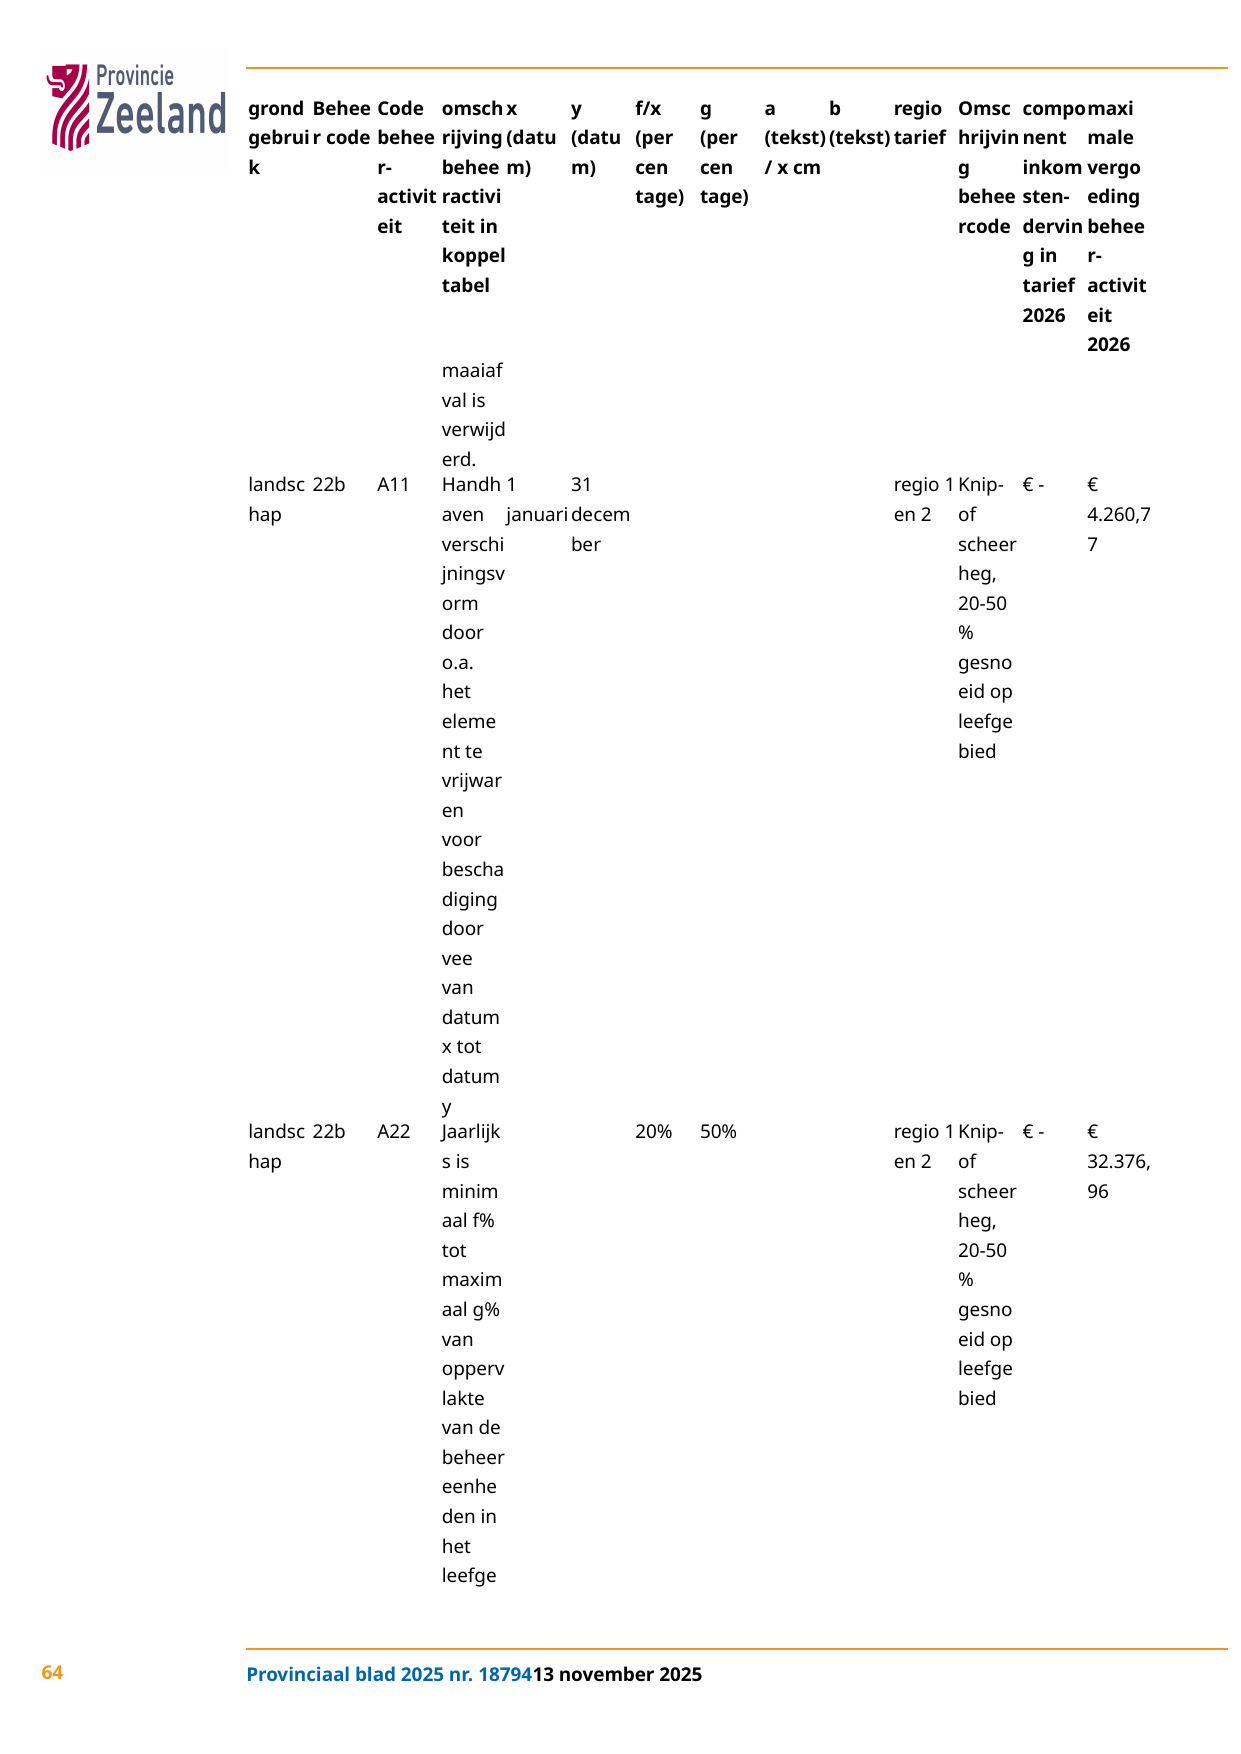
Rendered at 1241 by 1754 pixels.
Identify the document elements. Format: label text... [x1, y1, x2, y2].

table_header regio tarief [894, 95, 958, 357]
table_cell [1087, 357, 1152, 472]
table_cell [829, 357, 893, 472]
table_cell Knip- of scheerheg, 20-50 % gesnoeid op leefgebied [958, 1119, 1022, 1588]
table_header y (datum) [571, 95, 635, 357]
table_cell [635, 472, 700, 1119]
table_cell A11 [377, 472, 442, 1119]
table_cell [829, 1119, 893, 1588]
table_cell 20% [635, 1119, 700, 1588]
table_cell Handhaven verschijningsvorm door o.a. het element te vrijwaren voor beschadiging door vee van datum x tot datum y [442, 472, 506, 1119]
table_header Beheer code [313, 95, 377, 357]
table_cell [377, 357, 442, 472]
table_cell regio 1 en 2 [894, 1119, 958, 1588]
table_cell [635, 357, 700, 472]
table_cell [764, 1119, 829, 1588]
table_header b (tekst) [829, 95, 893, 357]
table_cell 31 december [571, 472, 635, 1119]
table_header maximale vergoeding beheer-activiteit 2026 [1087, 95, 1152, 357]
table_cell A22 [377, 1119, 442, 1588]
table_header grond gebruik [248, 95, 312, 357]
table_cell Jaarlijks is minimaal f% tot maximaal g% van oppervlakte van de beheereenheden in het leefge [442, 1119, 506, 1588]
table_cell [571, 1119, 635, 1588]
table_cell 50% [700, 1119, 764, 1588]
table_cell [313, 357, 377, 472]
table_cell € 32.376,96 [1087, 1119, 1152, 1588]
table_cell [700, 357, 764, 472]
table_header omschrijving beheeractiviteit in koppeltabel [442, 95, 506, 357]
table_cell [829, 472, 893, 1119]
table_cell [571, 357, 635, 472]
table_cell maaiafval is verwijderd. [442, 357, 506, 472]
table_cell Knip- of scheerheg, 20-50 % gesnoeid op leefgebied [958, 472, 1022, 1119]
table_cell 1 januari [506, 472, 571, 1119]
table_cell [248, 357, 312, 472]
table_cell € - [1023, 1119, 1087, 1588]
table_cell [958, 357, 1022, 472]
table_cell [894, 357, 958, 472]
table_cell regio 1 en 2 [894, 472, 958, 1119]
table_cell [764, 472, 829, 1119]
table_cell landschap [248, 472, 312, 1119]
picture [41, 47, 231, 172]
table_cell € - [1023, 472, 1087, 1119]
table_header g (per cen tage) [700, 95, 764, 357]
table_cell 22b [313, 1119, 377, 1588]
table_header x (datum) [506, 95, 571, 357]
table_cell € 4.260,77 [1087, 472, 1152, 1119]
table_cell 22b [313, 472, 377, 1119]
table_cell [764, 357, 829, 472]
table_cell [506, 357, 571, 472]
table_header a (tekst) / x cm [764, 95, 829, 357]
table_header f/x (per cen tage) [635, 95, 700, 357]
table_cell landschap [248, 1119, 312, 1588]
table_cell [1023, 357, 1087, 472]
table_header Omschrijving beheercode [958, 95, 1022, 357]
table_cell [506, 1119, 571, 1588]
table_header component inkomsten-derving in tarief 2026 [1023, 95, 1087, 357]
table_header Code beheer-activiteit [377, 95, 442, 357]
table_cell [700, 472, 764, 1119]
